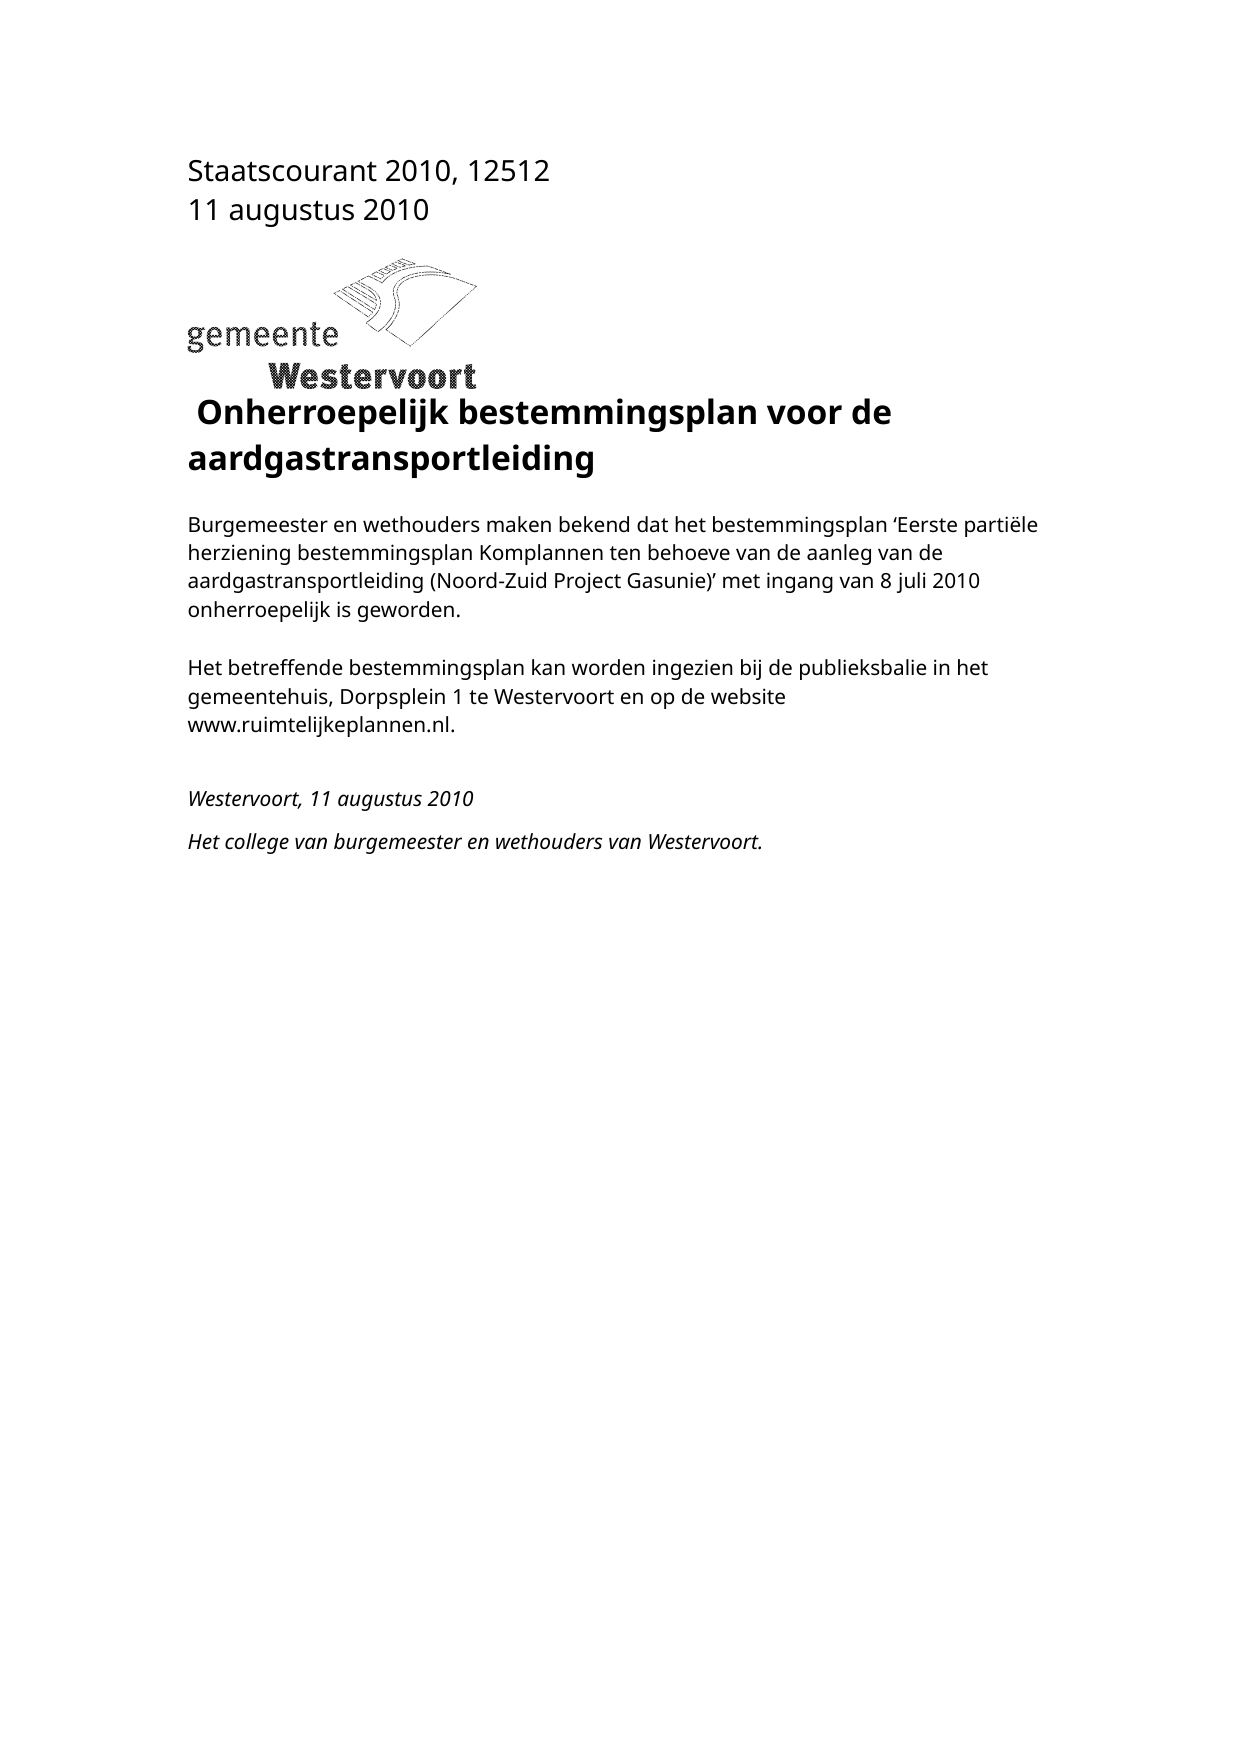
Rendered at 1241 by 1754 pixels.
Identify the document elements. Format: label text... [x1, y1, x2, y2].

text 11 augustus 2010 [187, 190, 1053, 229]
picture [187, 258, 477, 389]
text Burgemeester en wethouders maken bekend dat het bestemmingsplan ‘Eerste partiële herziening bestemmingsplan Komplannen ten behoeve van de aanleg van de aardgastransportleiding (Noord-Zuid Project Gasunie)’ met ingang van 8 juli 2010 onherroepelijk is geworden. [187, 510, 1053, 623]
text Het betreffende bestemmingsplan kan worden ingezien bij de publieksbalie in het gemeentehuis, Dorpsplein 1 te Westervoort en op de website www.ruimtelijkeplannen.nl. [187, 653, 1053, 739]
text Westervoort, 11 augustus 2010 [187, 784, 1053, 812]
text Staatscourant 2010, 12512 [187, 150, 1053, 190]
subtitle Onherroepelijk bestemmingsplan voor de aardgastransportleiding [187, 271, 1053, 480]
text Het college van burgemeester en wethouders van Westervoort. [187, 827, 1053, 856]
